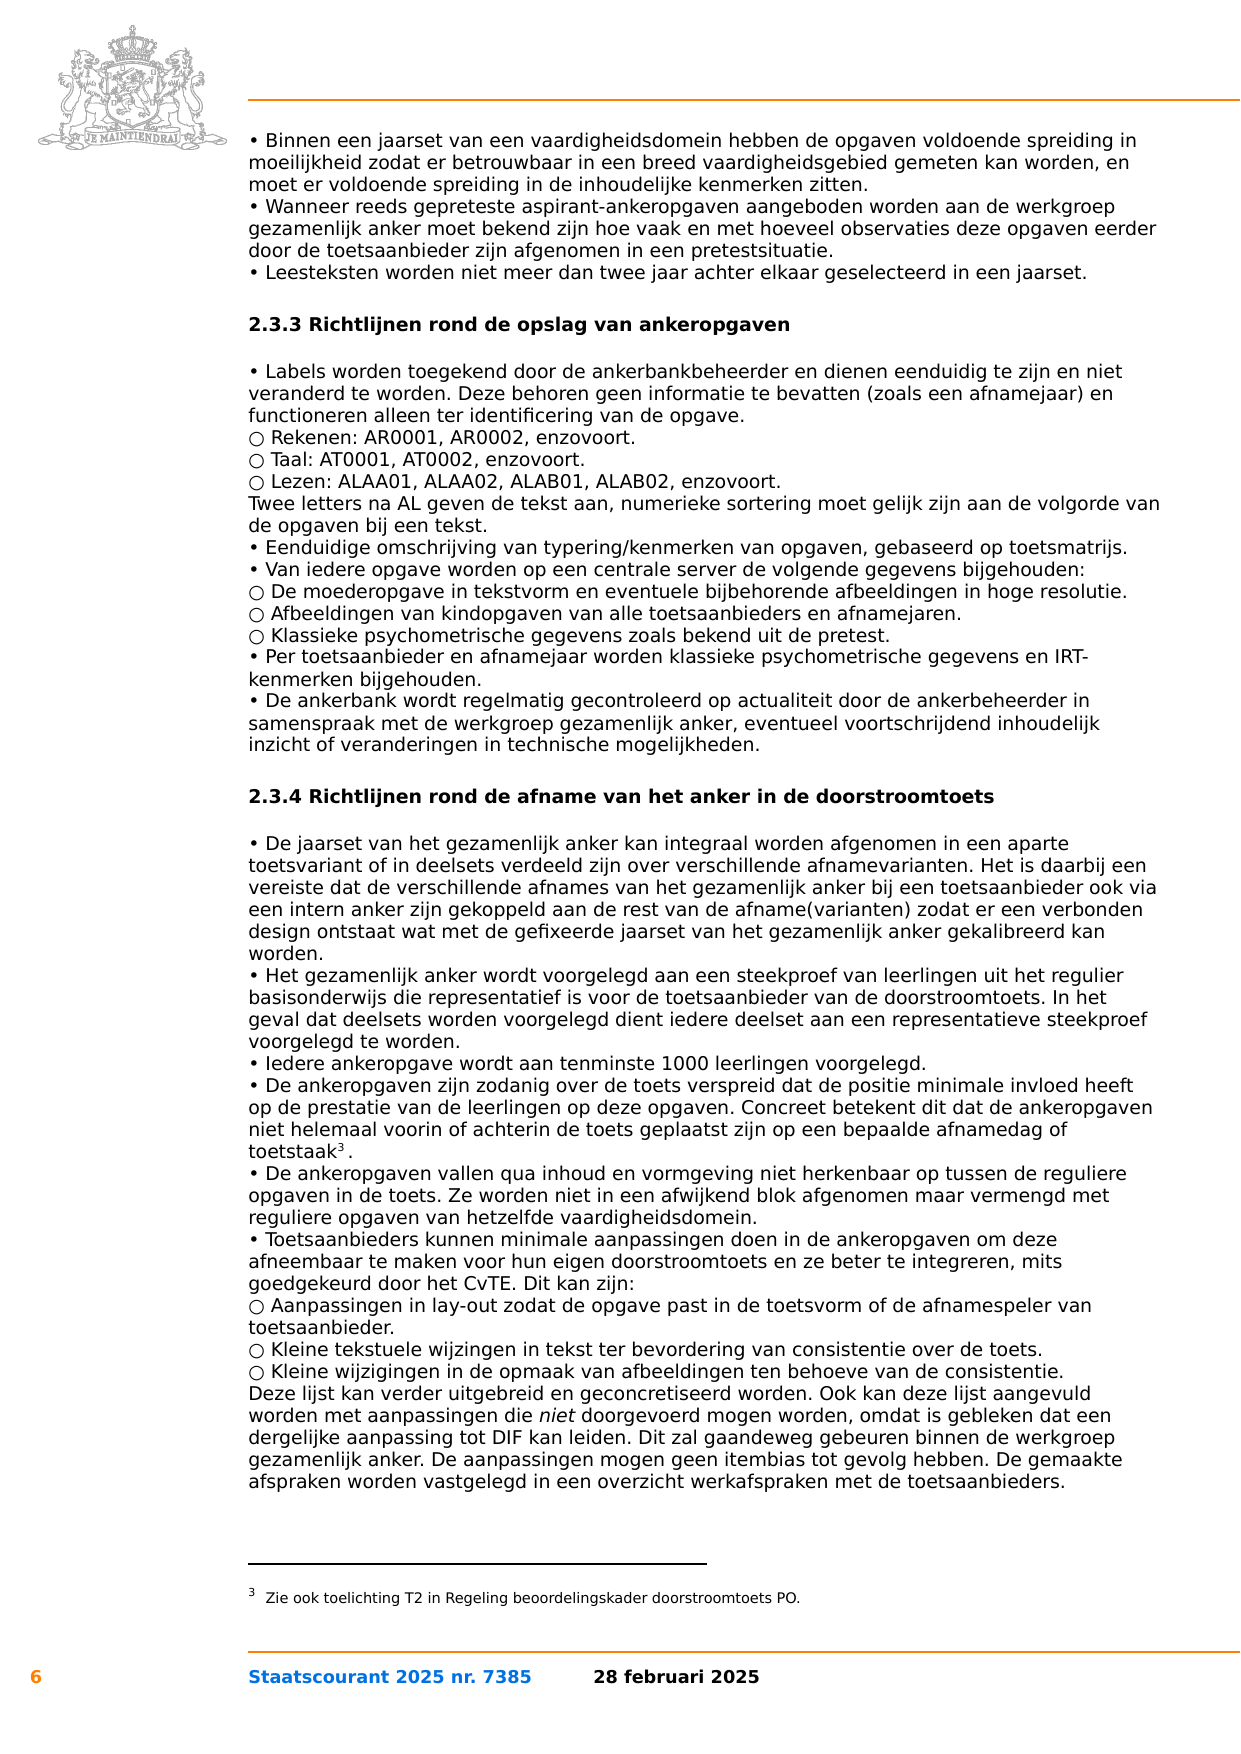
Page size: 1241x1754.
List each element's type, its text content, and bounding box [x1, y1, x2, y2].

text • Leesteksten worden niet meer dan twee jaar achter elkaar geselecteerd in een jaarset. [248, 262, 1163, 284]
text • De jaarset van het gezamenlijk anker kan integraal worden afgenomen in een aparte toetsvariant of in deelsets verdeeld zijn over verschillende afnamevarianten. Het is daarbij een vereiste dat de verschillende afnames van het gezamenlijk anker bij een toetsaanbieder ook via een intern anker zijn gekoppeld aan de rest van de afname(varianten) zodat er een verbonden design ontstaat wat met de gefixeerde jaarset van het gezamenlijk anker gekalibreerd kan worden. [248, 833, 1163, 965]
text • Toetsaanbieders kunnen minimale aanpassingen doen in de ankeropgaven om deze afneembaar te maken voor hun eigen doorstroomtoets en ze beter te integreren, mits goedgekeurd door het CvTE. Dit kan zijn: [248, 1229, 1163, 1295]
text ○ Lezen: ALAA01, ALAA02, ALAB01, ALAB02, enzovoort. [248, 471, 1163, 493]
text • Eenduidige omschrijving van typering/kenmerken van opgaven, gebaseerd op toetsmatrijs. [248, 537, 1163, 558]
text • Het gezamenlijk anker wordt voorgelegd aan een steekproef van leerlingen uit het regulier basisonderwijs die representatief is voor de toetsaanbieder van de doorstroomtoets. In het geval dat deelsets worden voorgelegd dient iedere deelset aan een representatieve steekproef voorgelegd te worden. [248, 965, 1163, 1053]
text ○ De moederopgave in tekstvorm en eventuele bijbehorende afbeeldingen in hoge resolutie. [248, 581, 1163, 602]
text ○ Klassieke psychometrische gegevens zoals bekend uit de pretest. [248, 624, 1163, 646]
text • De ankeropgaven zijn zodanig over de toets verspreid dat de positie minimale invloed heeft op de prestatie van de leerlingen op deze opgaven. Concreet betekent dit dat de ankeropgaven niet helemaal voorin of achterin de toets geplaatst zijn op een bepaalde afnamedag of toetstaak. [248, 1075, 1163, 1163]
text Twee letters na AL geven de tekst aan, numerieke sortering moet gelijk zijn aan de volgorde van de opgaven bij een tekst. [248, 493, 1163, 537]
text ○ Afbeeldingen van kindopgaven van alle toetsaanbieders en afnamejaren. [248, 602, 1163, 624]
picture [38, 25, 227, 150]
text ○ Rekenen: AR0001, AR0002, enzovoort. [248, 427, 1163, 449]
text • Binnen een jaarset van een vaardigheidsdomein hebben de opgaven voldoende spreiding in moeilijkheid zodat er betrouwbaar in een breed vaardigheidsgebied gemeten kan worden, en moet er voldoende spreiding in de inhoudelijke kenmerken zitten. [248, 130, 1163, 196]
text • Van iedere opgave worden op een centrale server de volgende gegevens bijgehouden: [248, 558, 1163, 581]
text • De ankeropgaven vallen qua inhoud en vormgeving niet herkenbaar op tussen de reguliere opgaven in de toets. Ze worden niet in een afwijkend blok afgenomen maar vermengd met reguliere opgaven van hetzelfde vaardigheidsdomein. [248, 1163, 1163, 1229]
text ○ Kleine tekstuele wijzingen in tekst ter bevordering van consistentie over de toets. [248, 1339, 1163, 1361]
text ○ Taal: AT0001, AT0002, enzovoort. [248, 449, 1163, 471]
text • De ankerbank wordt regelmatig gecontroleerd op actualiteit door de ankerbeheerder in samenspraak met de werkgroep gezamenlijk anker, eventueel voortschrijdend inhoudelijk inzicht of veranderingen in technische mogelijkheden. [248, 690, 1163, 756]
text • Per toetsaanbieder en afnamejaar worden klassieke psychometrische gegevens en IRT-kenmerken bijgehouden. [248, 646, 1163, 690]
text • Labels worden toegekend door de ankerbankbeheerder en dienen eenduidig te zijn en niet veranderd te worden. Deze behoren geen informatie te bevatten (zoals een afnamejaar) en functioneren alleen ter identificering van de opgave. [248, 361, 1163, 427]
text Deze lijst kan verder uitgebreid en geconcretiseerd worden. Ook kan deze lijst aangevuld worden met aanpassingen die niet doorgevoerd mogen worden, omdat is gebleken dat een dergelijke aanpassing tot DIF kan leiden. Dit zal gaandeweg gebeuren binnen de werkgroep gezamenlijk anker. De aanpassingen mogen geen itembias tot gevolg hebben. De gemaakte afspraken worden vastgelegd in een overzicht werkafspraken met de toetsaanbieders. [248, 1383, 1163, 1493]
subtitle 2.3.4 Richtlijnen rond de afname van het anker in de doorstroomtoets [248, 786, 1163, 808]
text • Wanneer reeds gepreteste aspirant-ankeropgaven aangeboden worden aan de werkgroep gezamenlijk anker moet bekend zijn hoe vaak en met hoeveel observaties deze opgaven eerder door de toetsaanbieder zijn afgenomen in een pretestsituatie. [248, 196, 1163, 262]
text ○ Aanpassingen in lay-out zodat de opgave past in de toetsvorm of de afnamespeler van toetsaanbieder. [248, 1295, 1163, 1339]
text • Iedere ankeropgave wordt aan tenminste 1000 leerlingen voorgelegd. [248, 1053, 1163, 1075]
subtitle 2.3.3 Richtlijnen rond de opslag van ankeropgaven [248, 314, 1163, 336]
text ○ Kleine wijzigingen in de opmaak van afbeeldingen ten behoeve van de consistentie. [248, 1361, 1163, 1383]
text Zie ook toelichting T2 in Regeling beoordelingskader doorstroomtoets PO. [248, 1586, 1163, 1608]
